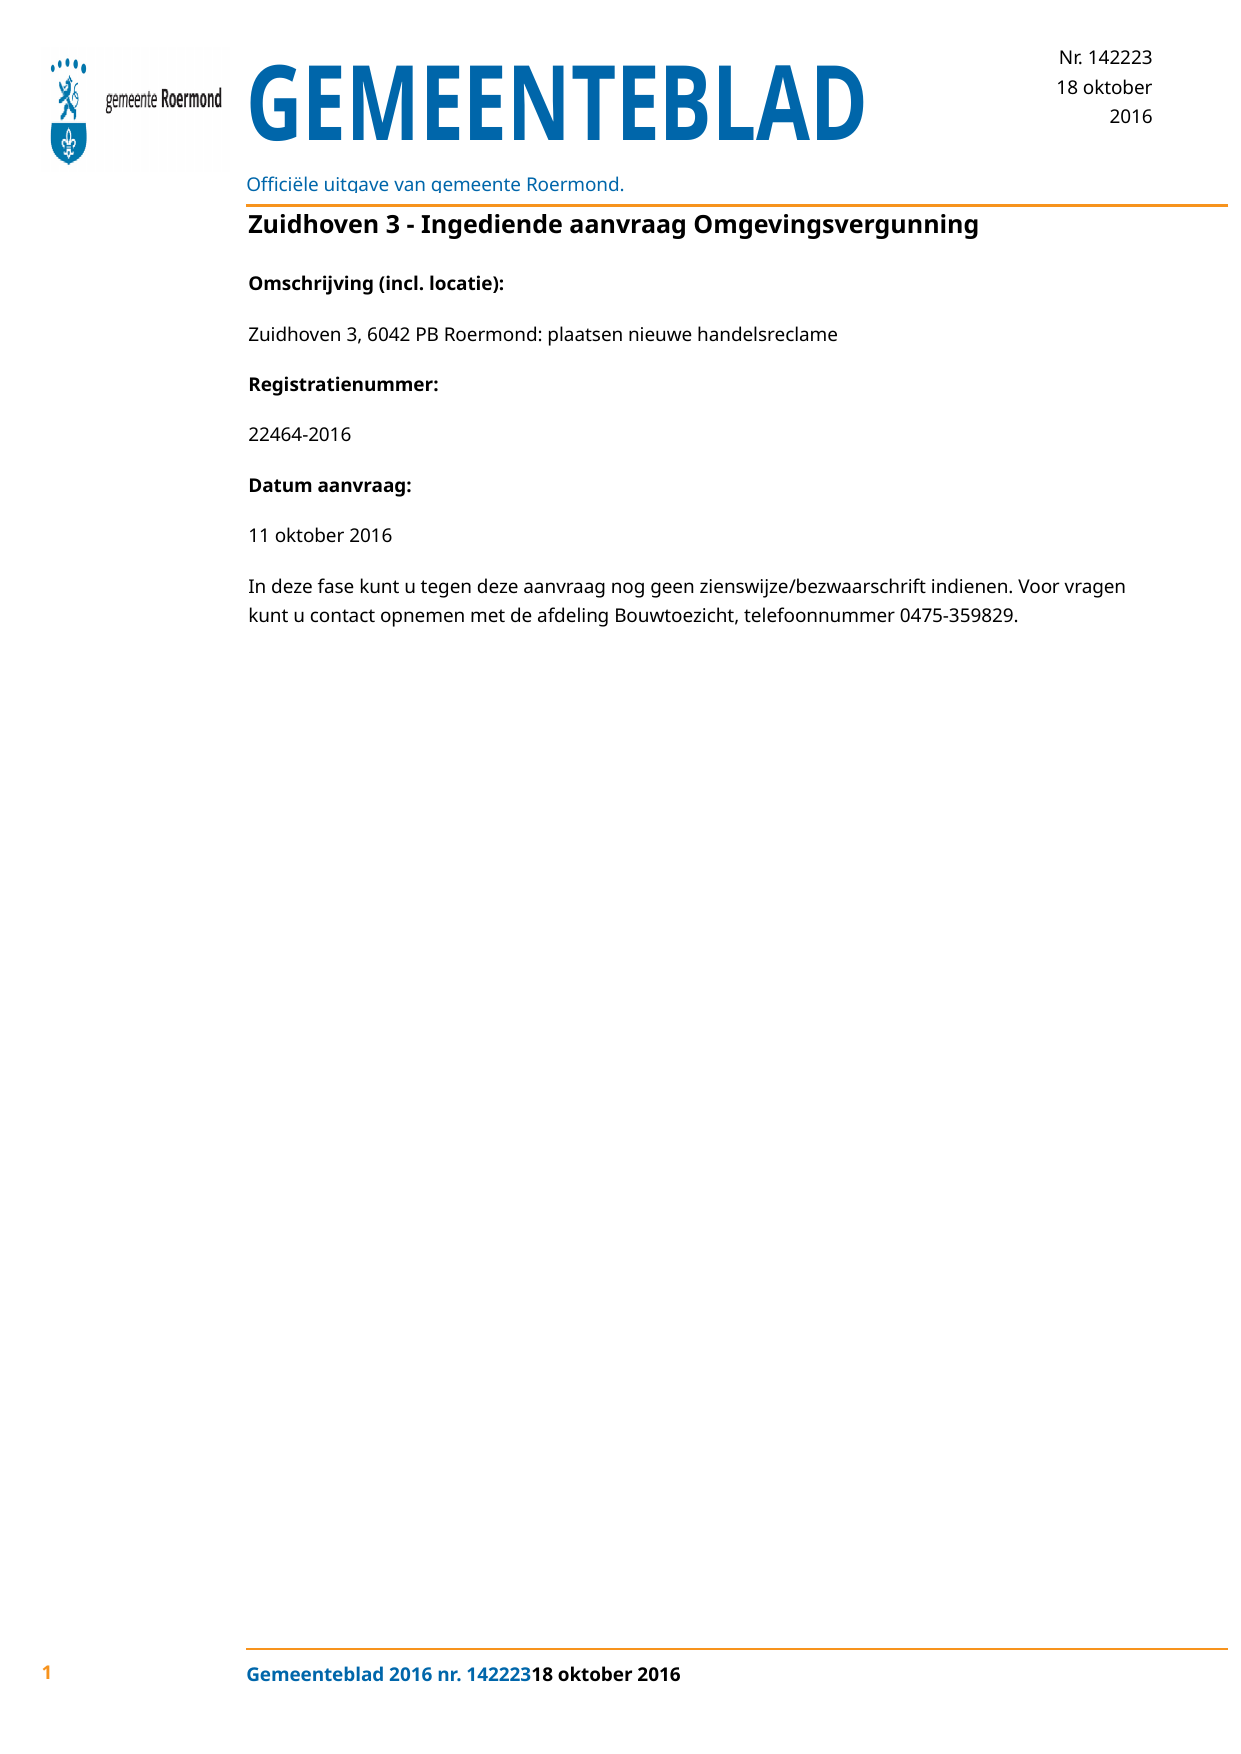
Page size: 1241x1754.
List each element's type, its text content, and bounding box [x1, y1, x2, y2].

text Registratienummer: [248, 371, 1152, 397]
text 22464-2016 [248, 422, 1152, 447]
text Zuidhoven 3, 6042 PB Roermond: plaatsen nieuwe handelsreclame [248, 321, 1152, 346]
text 11 oktober 2016 [248, 522, 1152, 548]
text Zuidhoven 3 - Ingediende aanvraag Omgevingsvergunning [248, 207, 1152, 241]
text In deze fase kunt u tegen deze aanvraag nog geen zienswijze/bezwaarschrift indienen. Voor vragen kunt u contact opnemen met de afdeling Bouwtoezicht, telefoonnummer 0475-359829. [248, 573, 1152, 628]
text Datum aanvraag: [248, 472, 1152, 498]
picture [41, 47, 231, 172]
text Omschrijving (incl. locatie): [248, 270, 1152, 296]
